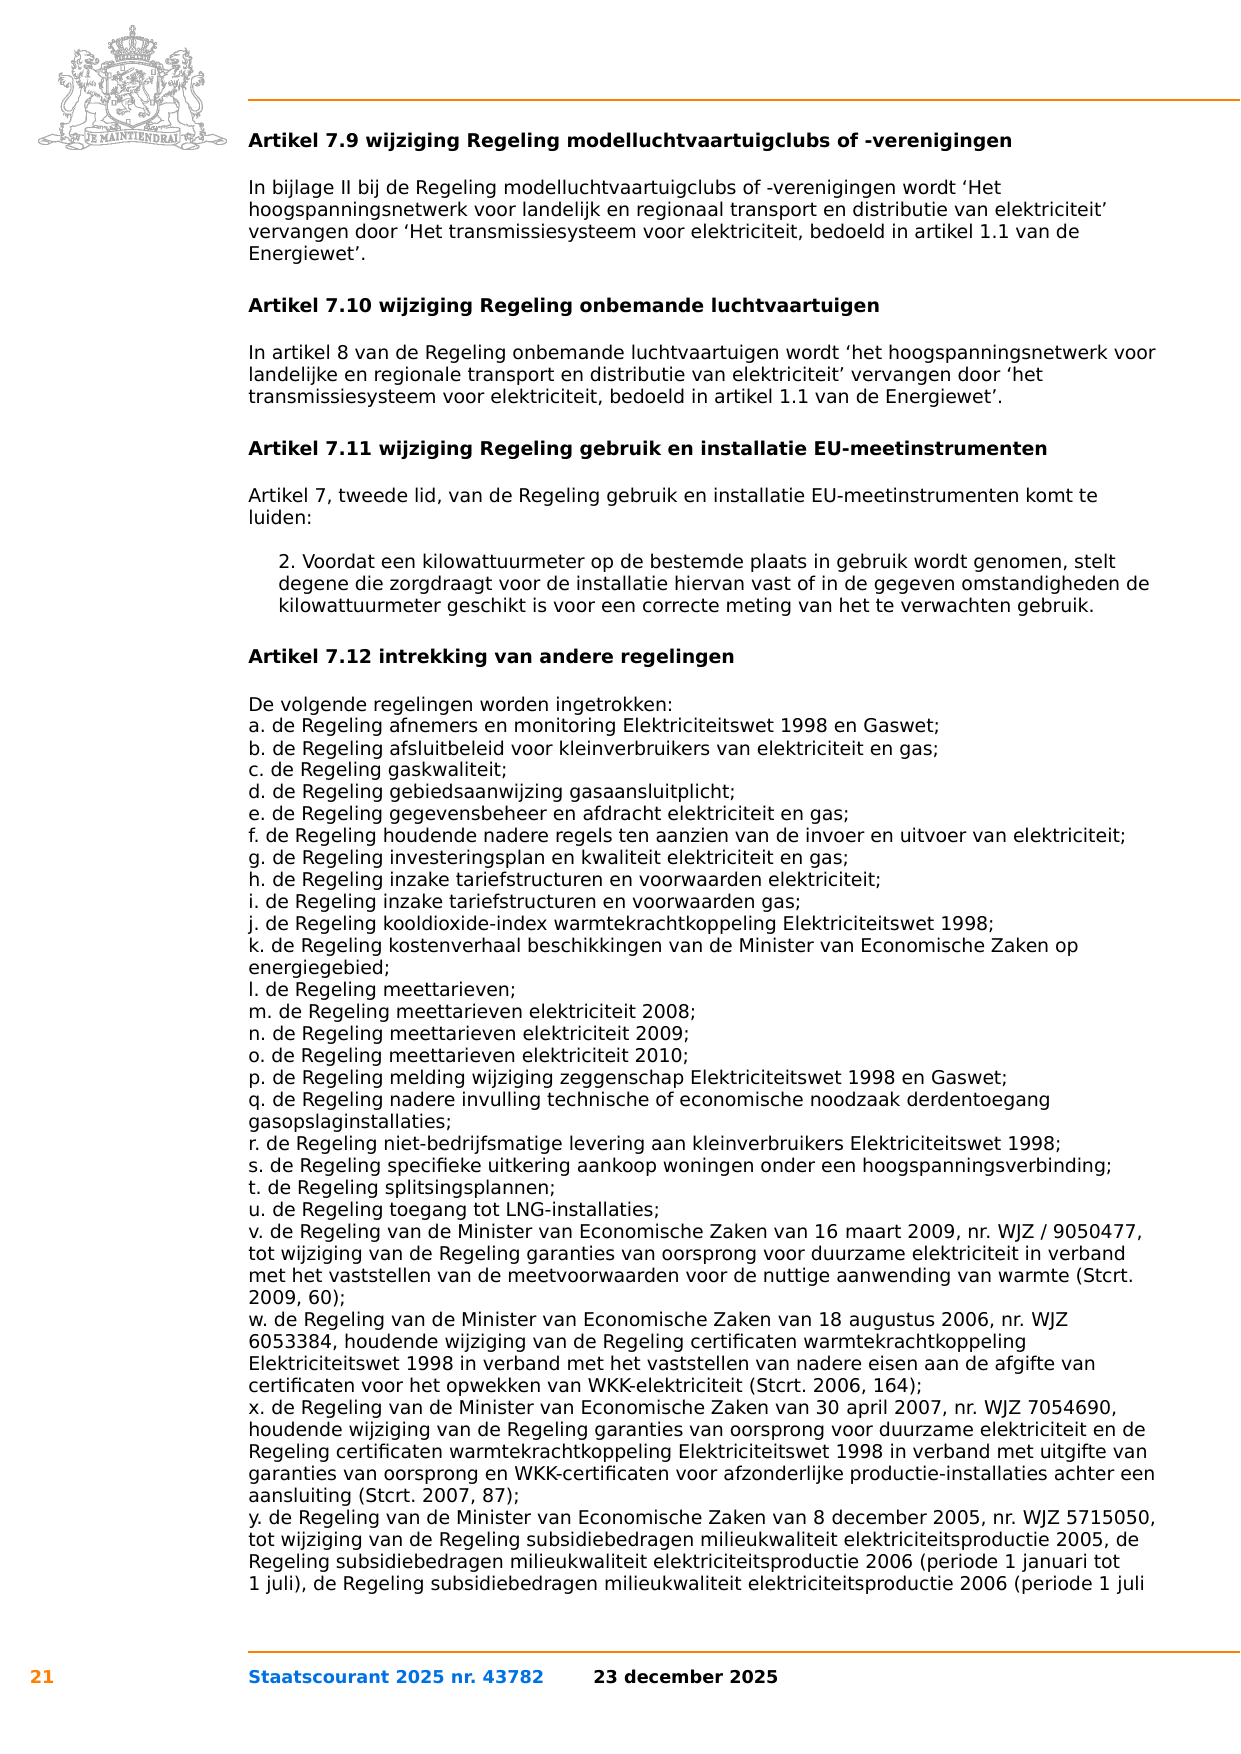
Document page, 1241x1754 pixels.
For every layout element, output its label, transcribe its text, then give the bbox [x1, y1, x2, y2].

text f. de Regeling houdende nadere regels ten aanzien van de invoer en uitvoer van elektriciteit; [248, 825, 1163, 847]
text n. de Regeling meettarieven elektriciteit 2009; [248, 1023, 1163, 1045]
text l. de Regeling meettarieven; [248, 979, 1163, 1001]
text s. de Regeling specifieke uitkering aankoop woningen onder een hoogspanningsverbinding; [248, 1155, 1163, 1177]
text y. de Regeling van de Minister van Economische Zaken van 8 december 2005, nr. WJZ 5715050, tot wijziging van de Regeling subsidiebedragen milieukwaliteit elektriciteitsproductie 2005, de Regeling subsidiebedragen milieukwaliteit elektriciteitsproductie 2006 (periode 1 januari tot 1 juli), de Regeling subsidiebedragen milieukwaliteit elektriciteitsproductie 2006 (periode 1 juli [248, 1507, 1163, 1594]
text In bijlage II bij de Regeling modelluchtvaartuigclubs of -verenigingen wordt ‘Het hoogspanningsnetwerk voor landelijk en regionaal transport en distributie van elektriciteit’ vervangen door ‘Het transmissiesysteem voor elektriciteit, bedoeld in artikel 1.1 van de Energiewet’. [248, 177, 1163, 265]
text v. de Regeling van de Minister van Economische Zaken van 16 maart 2009, nr. WJZ / 9050477, tot wijziging van de Regeling garanties van oorsprong voor duurzame elektriciteit in verband met het vaststellen van de meetvoorwaarden voor de nuttige aanwending van warmte (Stcrt. 2009, 60); [248, 1221, 1163, 1309]
text De volgende regelingen worden ingetrokken: [248, 693, 1163, 715]
text t. de Regeling splitsingsplannen; [248, 1177, 1163, 1199]
text r. de Regeling niet-bedrijfsmatige levering aan kleinverbruikers Elektriciteitswet 1998; [248, 1133, 1163, 1155]
text e. de Regeling gegevensbeheer en afdracht elektriciteit en gas; [248, 803, 1163, 825]
text q. de Regeling nadere invulling technische of economische noodzaak derdentoegang gasopslaginstallaties; [248, 1089, 1163, 1133]
text g. de Regeling investeringsplan en kwaliteit elektriciteit en gas; [248, 847, 1163, 869]
text i. de Regeling inzake tariefstructuren en voorwaarden gas; [248, 891, 1163, 913]
subtitle Artikel 7.11 wijziging Regeling gebruik en installatie EU-meetinstrumenten [248, 438, 1163, 460]
text In artikel 8 van de Regeling onbemande luchtvaartuigen wordt ‘het hoogspanningsnetwerk voor landelijke en regionale transport en distributie van elektriciteit’ vervangen door ‘het transmissiesysteem voor elektriciteit, bedoeld in artikel 1.1 van de Energiewet’. [248, 342, 1163, 408]
text Artikel 7, tweede lid, van de Regeling gebruik en installatie EU-meetinstrumenten komt te luiden: [248, 485, 1163, 529]
text w. de Regeling van de Minister van Economische Zaken van 18 augustus 2006, nr. WJZ 6053384, houdende wijziging van de Regeling certificaten warmtekrachtkoppeling Elektriciteitswet 1998 in verband met het vaststellen van nadere eisen aan de afgifte van certificaten voor het opwekken van WKK-elektriciteit (Stcrt. 2006, 164); [248, 1309, 1163, 1397]
text u. de Regeling toegang tot LNG-installaties; [248, 1199, 1163, 1221]
text j. de Regeling kooldioxide-index warmtekrachtkoppeling Elektriciteitswet 1998; [248, 913, 1163, 935]
text m. de Regeling meettarieven elektriciteit 2008; [248, 1001, 1163, 1023]
text b. de Regeling afsluitbeleid voor kleinverbruikers van elektriciteit en gas; [248, 737, 1163, 759]
text 2. Voordat een kilowattuurmeter op de bestemde plaats in gebruik wordt genomen, stelt degene die zorgdraagt voor de installatie hiervan vast of in de gegeven omstandigheden de kilowattuurmeter geschikt is voor een correcte meting van het te verwachten gebruik. [278, 551, 1163, 616]
picture [38, 25, 227, 150]
text h. de Regeling inzake tariefstructuren en voorwaarden elektriciteit; [248, 869, 1163, 891]
text c. de Regeling gaskwaliteit; [248, 759, 1163, 781]
text k. de Regeling kostenverhaal beschikkingen van de Minister van Economische Zaken op energiegebied; [248, 935, 1163, 979]
text x. de Regeling van de Minister van Economische Zaken van 30 april 2007, nr. WJZ 7054690, houdende wijziging van de Regeling garanties van oorsprong voor duurzame elektriciteit en de Regeling certificaten warmtekrachtkoppeling Elektriciteitswet 1998 in verband met uitgifte van garanties van oorsprong en WKK-certificaten voor afzonderlijke productie-installaties achter een aansluiting (Stcrt. 2007, 87); [248, 1397, 1163, 1507]
text a. de Regeling afnemers en monitoring Elektriciteitswet 1998 en Gaswet; [248, 715, 1163, 737]
subtitle Artikel 7.9 wijziging Regeling modelluchtvaartuigclubs of -verenigingen [248, 130, 1163, 152]
subtitle Artikel 7.12 intrekking van andere regelingen [248, 646, 1163, 668]
text p. de Regeling melding wijziging zeggenschap Elektriciteitswet 1998 en Gaswet; [248, 1067, 1163, 1089]
text d. de Regeling gebiedsaanwijzing gasaansluitplicht; [248, 781, 1163, 803]
subtitle Artikel 7.10 wijziging Regeling onbemande luchtvaartuigen [248, 295, 1163, 317]
text o. de Regeling meettarieven elektriciteit 2010; [248, 1045, 1163, 1067]
